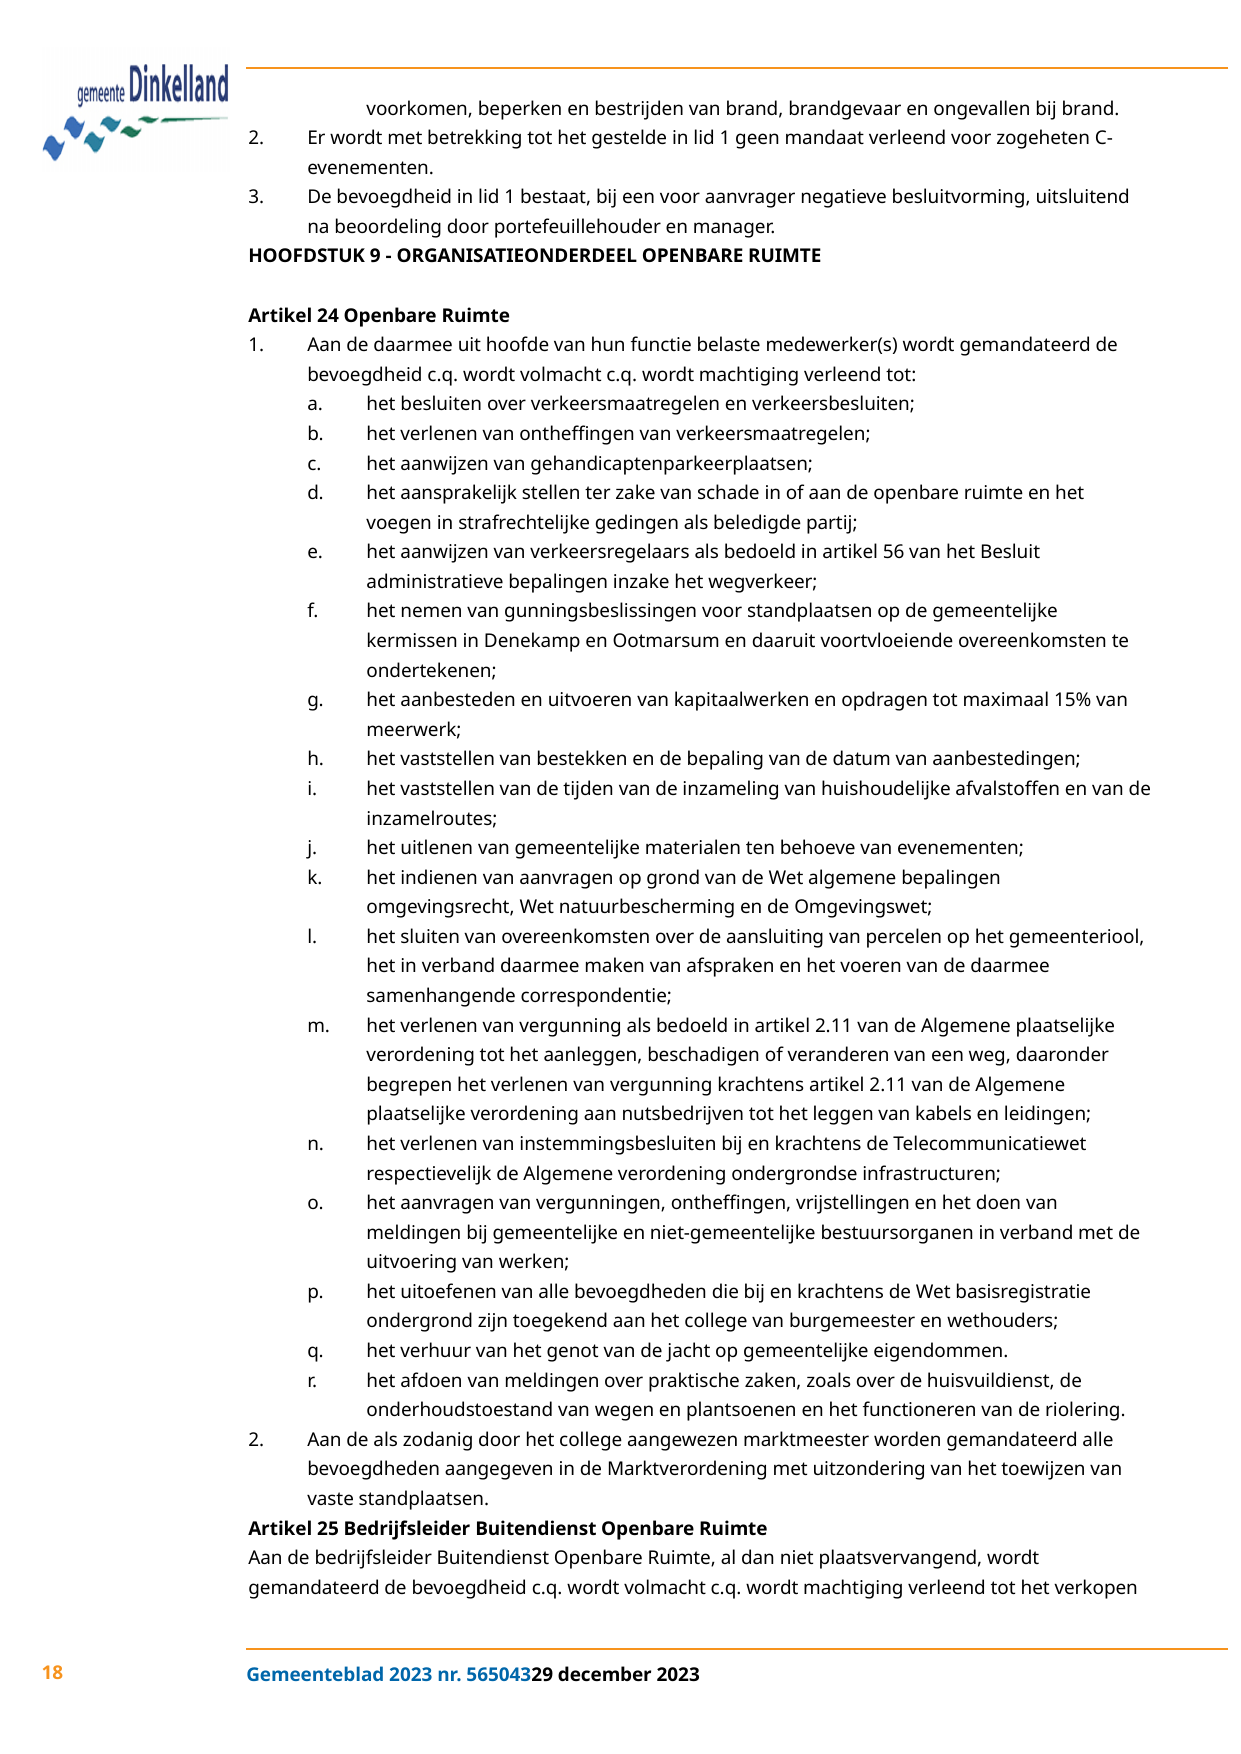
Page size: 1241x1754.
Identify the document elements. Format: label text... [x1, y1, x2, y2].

list Aan de als zodanig door het college aangewezen marktmeester worden gemandateerd alle bevoegdheden aangegeven in de Marktverordening met uitzondering van het toewijzen van vaste standplaatsen. [248, 1426, 1152, 1511]
list het afdoen van meldingen over praktische zaken, zoals over de huisvuildienst, de onderhoudstoestand van wegen en plantsoenen en het functioneren van de riolering. [307, 1367, 1152, 1422]
list De bevoegdheid in lid 1 bestaat, bij een voor aanvrager negatieve besluitvorming, uitsluitend na beoordeling door portefeuillehouder en manager. [248, 183, 1152, 239]
list het verlenen van ontheffingen van verkeersmaatregelen; [307, 420, 1152, 446]
list het indienen van aanvragen op grond van de Wet algemene bepalingen omgevingsrecht, Wet natuurbescherming en de Omgevingswet; [307, 864, 1152, 919]
list het verlenen van instemmingsbesluiten bij en krachtens de Telecommunicatiewet respectievelijk de Algemene verordening ondergrondse infrastructuren; [307, 1130, 1152, 1186]
list het nemen van gunningsbeslissingen voor standplaatsen op de gemeentelijke kermissen in Denekamp en Ootmarsum en daaruit voortvloeiende overeenkomsten te ondertekenen; [307, 598, 1152, 683]
list Aan de daarmee uit hoofde van hun functie belaste medewerker(s) wordt gemandateerd de bevoegdheid c.q. wordt volmacht c.q. wordt machtiging verleend tot: [248, 331, 1152, 387]
list het aanvragen van vergunningen, ontheffingen, vrijstellingen en het doen van meldingen bij gemeentelijke en niet-gemeentelijke bestuursorganen in verband met de uitvoering van werken; [307, 1189, 1152, 1274]
list het aanbesteden en uitvoeren van kapitaalwerken en opdragen tot maximaal 15% van meerwerk; [307, 686, 1152, 742]
list het aanwijzen van gehandicaptenparkeerplaatsen; [307, 450, 1152, 476]
list het aansprakelijk stellen ter zake van schade in of aan de openbare ruimte en het voegen in strafrechtelijke gedingen als beledigde partij; [307, 479, 1152, 535]
list het vaststellen van de tijden van de inzameling van huishoudelijke afvalstoffen en van de inzamelroutes; [307, 775, 1152, 831]
list het verlenen van vergunning als bedoeld in artikel 2.11 van de Algemene plaatselijke verordening tot het aanleggen, beschadigen of veranderen van een weg, daaronder begrepen het verlenen van vergunning krachtens artikel 2.11 van de Algemene plaatselijke verordening aan nutsbedrijven tot het leggen van kabels en leidingen; [307, 1012, 1152, 1126]
text Artikel 25 Bedrijfsleider Buitendienst Openbare Ruimte [248, 1515, 1152, 1541]
picture [41, 47, 231, 172]
list Er wordt met betrekking tot het gestelde in lid 1 geen mandaat verleend voor zogeheten C-evenementen. [248, 124, 1152, 180]
list het verhuur van het genot van de jacht op gemeentelijke eigendommen. [307, 1337, 1152, 1363]
list het vaststellen van bestekken en de bepaling van de datum van aanbestedingen; [307, 746, 1152, 771]
text HOOFDSTUK 9 - ORGANISATIEONDERDEEL OPENBARE RUIMTE [248, 243, 1152, 268]
list het uitlenen van gemeentelijke materialen ten behoeve van evenementen; [307, 834, 1152, 860]
list het uitoefenen van alle bevoegdheden die bij en krachtens de Wet basisregistratie ondergrond zijn toegekend aan het college van burgemeester en wethouders; [307, 1278, 1152, 1333]
list het besluiten over verkeersmaatregelen en verkeersbesluiten; [307, 391, 1152, 416]
list het aanwijzen van verkeersregelaars als bedoeld in artikel 56 van het Besluit administratieve bepalingen inzake het wegverkeer; [307, 538, 1152, 594]
list het sluiten van overeenkomsten over de aansluiting van percelen op het gemeenteriool, het in verband daarmee maken van afspraken en het voeren van de daarmee samenhangende correspondentie; [307, 923, 1152, 1008]
text Artikel 24 Openbare Ruimte [248, 302, 1152, 328]
list voorkomen, beperken en bestrijden van brand, brandgevaar en ongevallen bij brand. [307, 95, 1152, 121]
text Aan de bedrijfsleider Buitendienst Openbare Ruimte, al dan niet plaatsvervangend, wordt gemandateerd de bevoegdheid c.q. wordt volmacht c.q. wordt machtiging verleend tot het verkopen [248, 1544, 1152, 1600]
